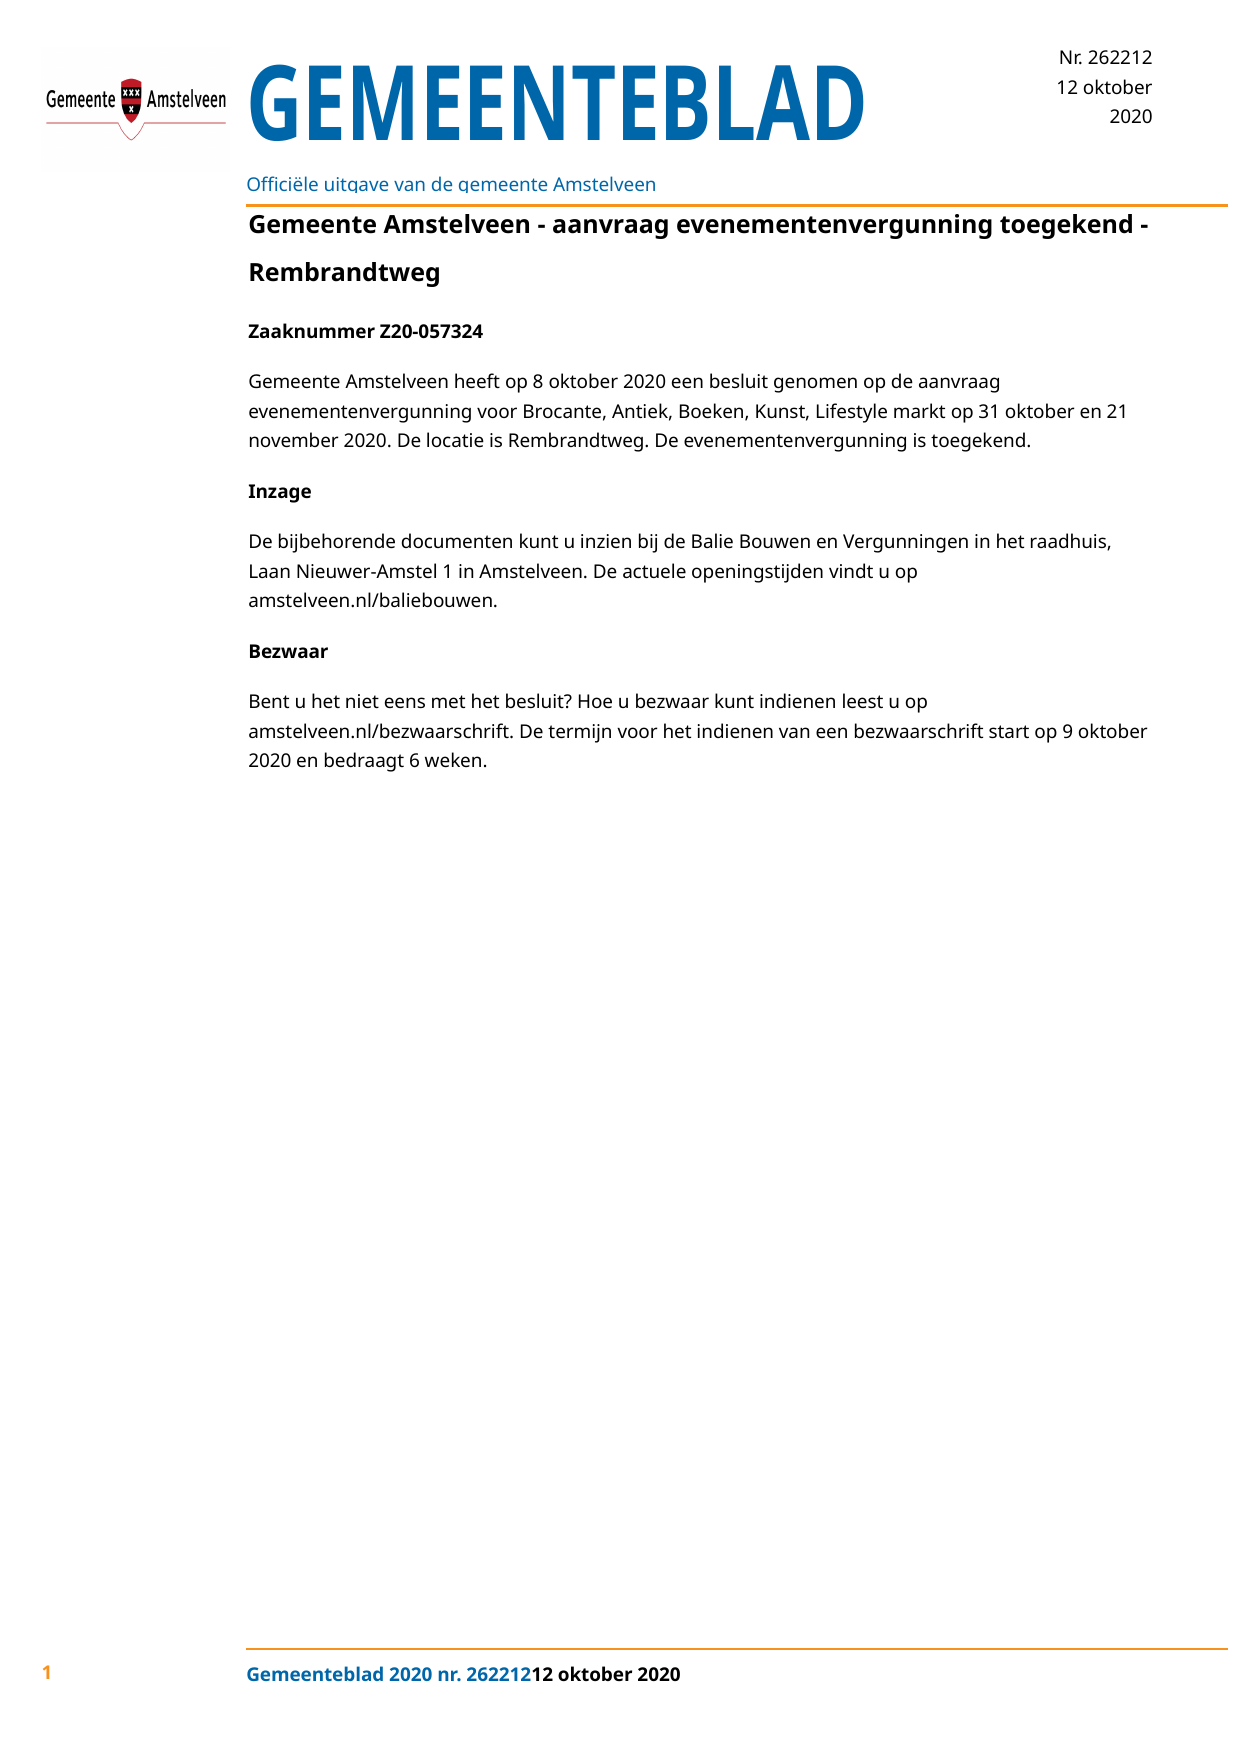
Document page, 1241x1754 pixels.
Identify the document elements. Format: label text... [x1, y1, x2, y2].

text De bijbehorende documenten kunt u inzien bij de Balie Bouwen en Vergunningen in het raadhuis, Laan Nieuwer-Amstel 1 in Amstelveen. De actuele openingstijden vindt u op amstelveen.nl/baliebouwen. [248, 528, 1152, 613]
text Gemeente Amstelveen heeft op 8 oktober 2020 een besluit genomen op de aanvraag evenementenvergunning voor Brocante, Antiek, Boeken, Kunst, Lifestyle markt op 31 oktober en 21 november 2020. De locatie is Rembrandtweg. De evenementenvergunning is toegekend. [248, 368, 1152, 453]
picture [41, 47, 231, 172]
text Zaaknummer Z20-057324 [248, 318, 1152, 344]
text Inzage [248, 478, 1152, 504]
text Gemeente Amstelveen - aanvraag evenementenvergunning toegekend - Rembrandtweg [248, 207, 1152, 288]
text Bent u het niet eens met het besluit? Hoe u bezwaar kunt indienen leest u op amstelveen.nl/bezwaarschrift. De termijn voor het indienen van een bezwaarschrift start op 9 oktober 2020 en bedraagt 6 weken. [248, 688, 1152, 773]
text Bezwaar [248, 638, 1152, 664]
